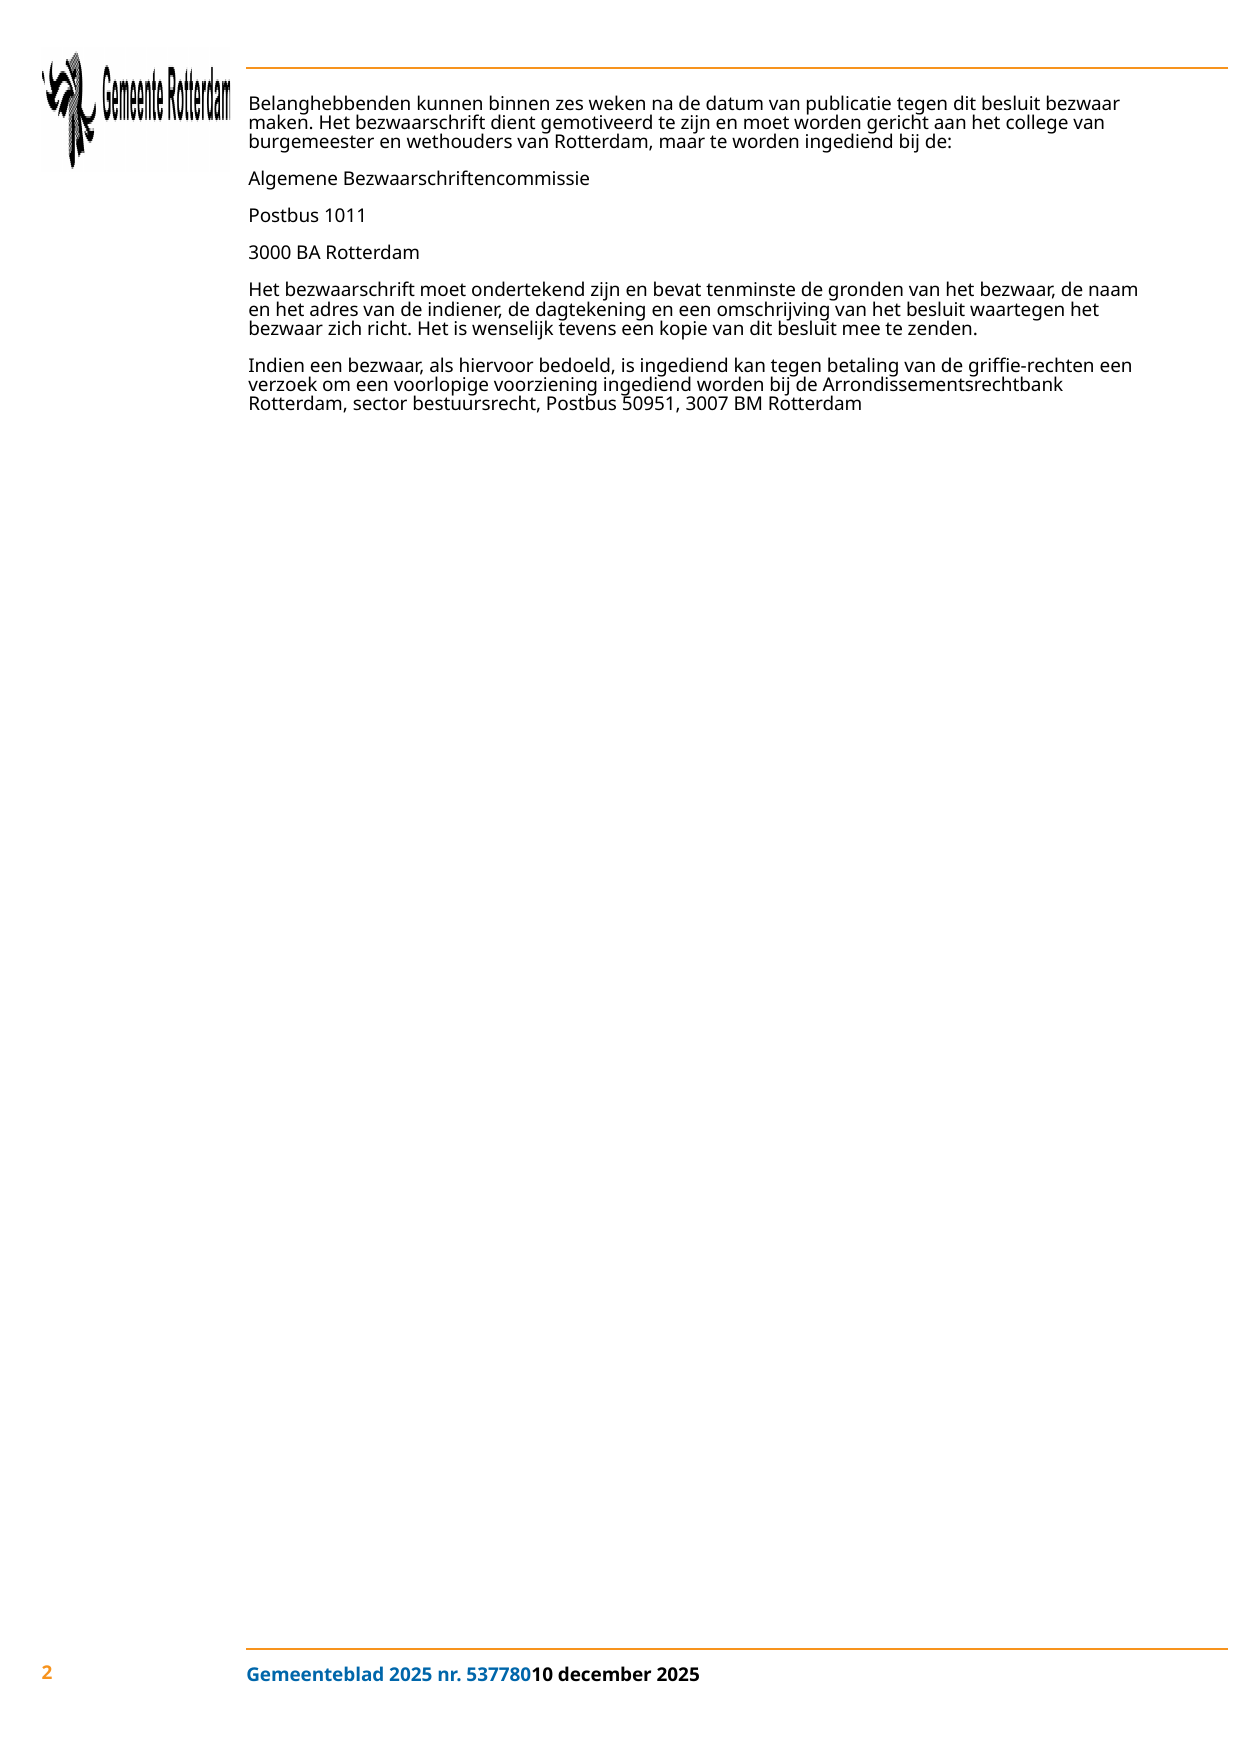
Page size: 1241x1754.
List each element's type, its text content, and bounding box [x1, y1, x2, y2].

text Het bezwaarschrift moet ondertekend zijn en bevat tenminste de gronden van het bezwaar, de naam en het adres van de indiener, de dagtekening en een omschrijving van het besluit waartegen het bezwaar zich richt. Het is wenselijk tevens een kopie van dit besluit mee te zenden. [248, 281, 1152, 339]
text Belanghebbenden kunnen binnen zes weken na de datum van publicatie tegen dit besluit bezwaar maken. Het bezwaarschrift dient gemotiveerd te zijn en moet worden gericht aan het college van burgemeester en wethouders van Rotterdam, maar te worden ingediend bij de: [248, 95, 1152, 153]
picture [41, 47, 231, 172]
text Postbus 1011 [248, 207, 1152, 227]
text 3000 BA Rotterdam [248, 244, 1152, 263]
text Indien een bezwaar, als hiervoor bedoeld, is ingediend kan tegen betaling van de griffie-rechten een verzoek om een voorlopige voorziening ingediend worden bij de Arrondissementsrechtbank Rotterdam, sector bestuursrecht, Postbus 50951, 3007 BM Rotterdam [248, 357, 1152, 414]
text Algemene Bezwaarschriftencommissie [248, 170, 1152, 189]
